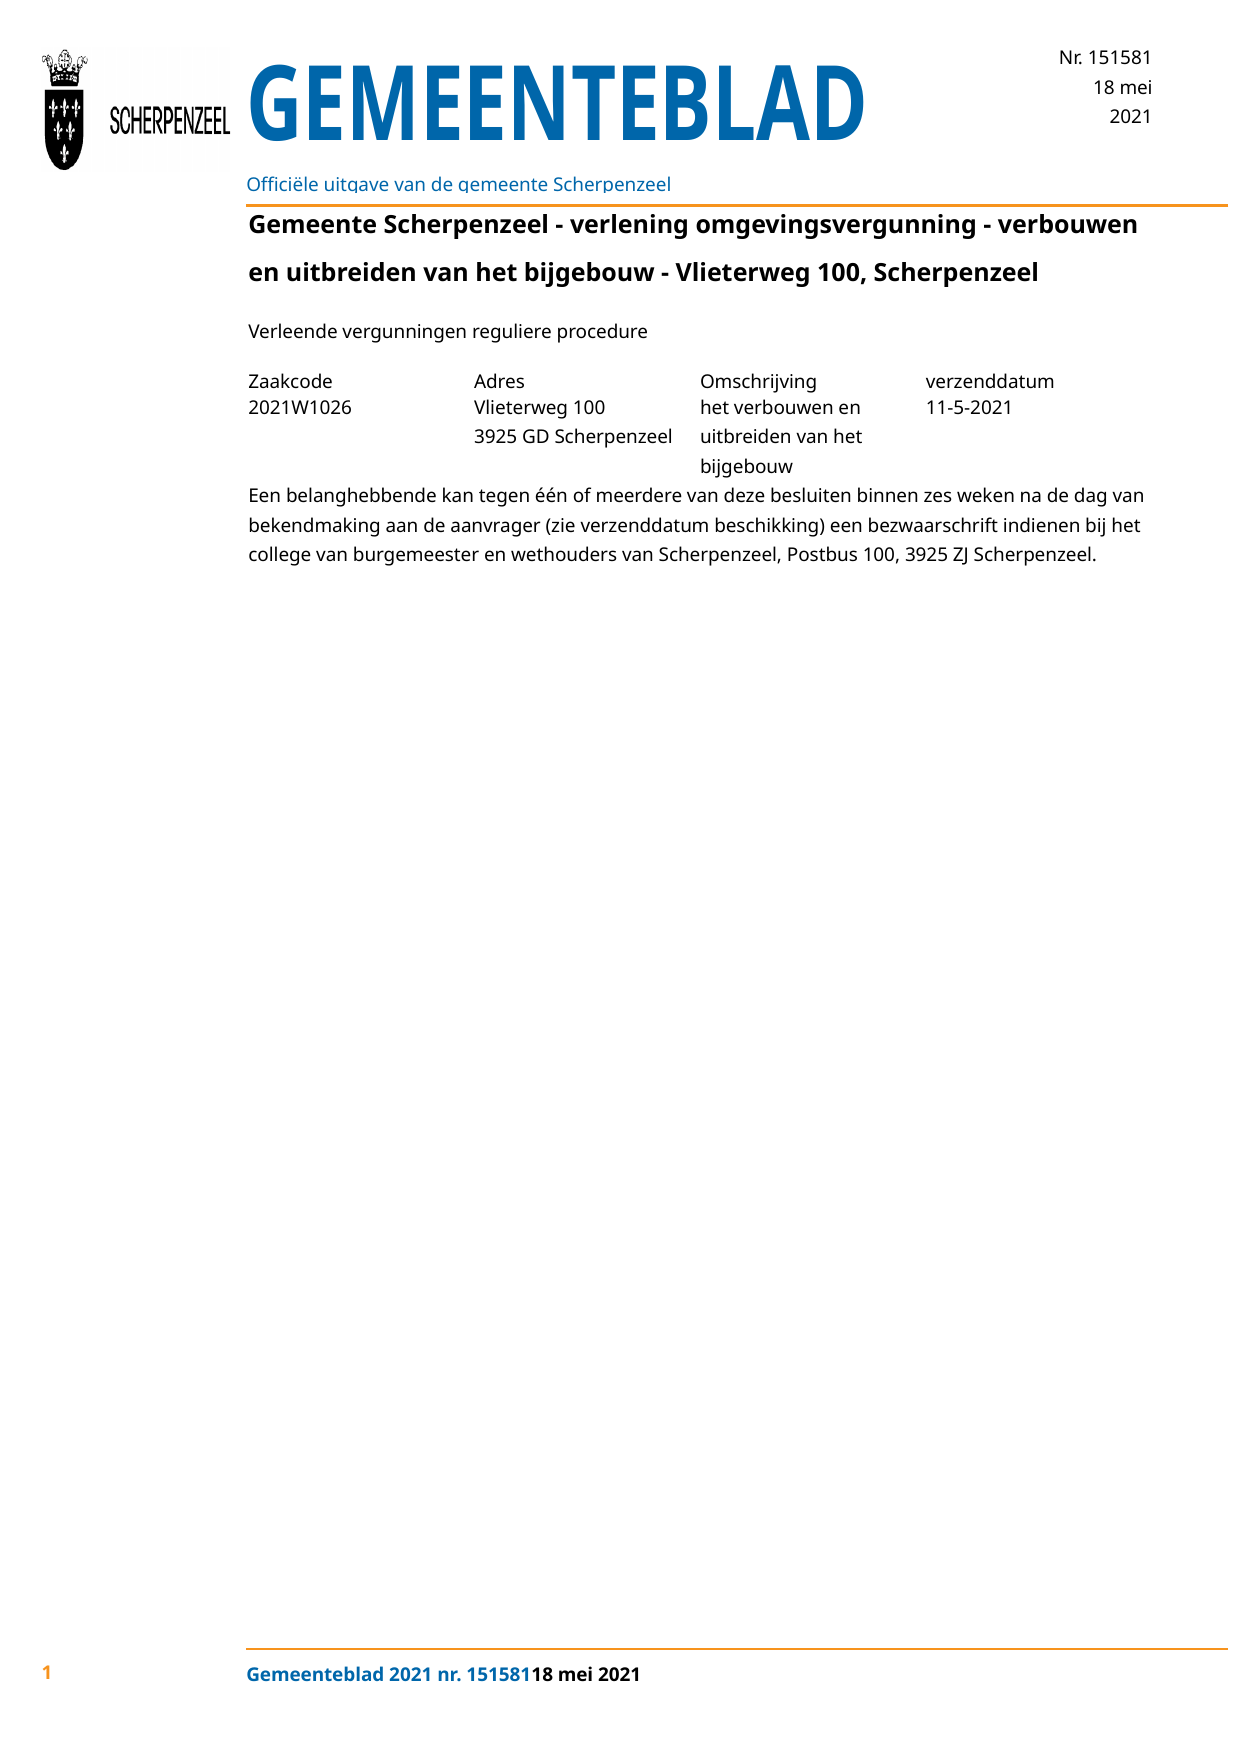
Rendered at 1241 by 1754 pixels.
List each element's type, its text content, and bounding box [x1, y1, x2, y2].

table_header Adres [474, 369, 700, 394]
text Verleende vergunningen reguliere procedure [248, 318, 1152, 344]
table_header Zaakcode [248, 369, 474, 394]
table_header verzenddatum [926, 369, 1152, 394]
table_cell het verbouwen en uitbreiden van het bijgebouw [700, 394, 926, 479]
text Gemeente Scherpenzeel - verlening omgevingsvergunning - verbouwen en uitbreiden van het bijgebouw - Vlieterweg 100, Scherpenzeel [248, 207, 1152, 288]
table_cell 11-5-2021 [926, 394, 1152, 479]
text Een belanghebbende kan tegen één of meerdere van deze besluiten binnen zes weken na de dag van bekendmaking aan de aanvrager (zie verzenddatum beschikking) een bezwaarschrift indienen bij het college van burgemeester en wethouders van Scherpenzeel, Postbus 100, 3925 ZJ Scherpenzeel. [248, 482, 1152, 567]
table_cell Vlieterweg 100 3925 GD Scherpenzeel [474, 394, 700, 479]
table_cell 2021W1026 [248, 394, 474, 479]
table_header Omschrijving [700, 369, 926, 394]
picture [41, 47, 231, 172]
